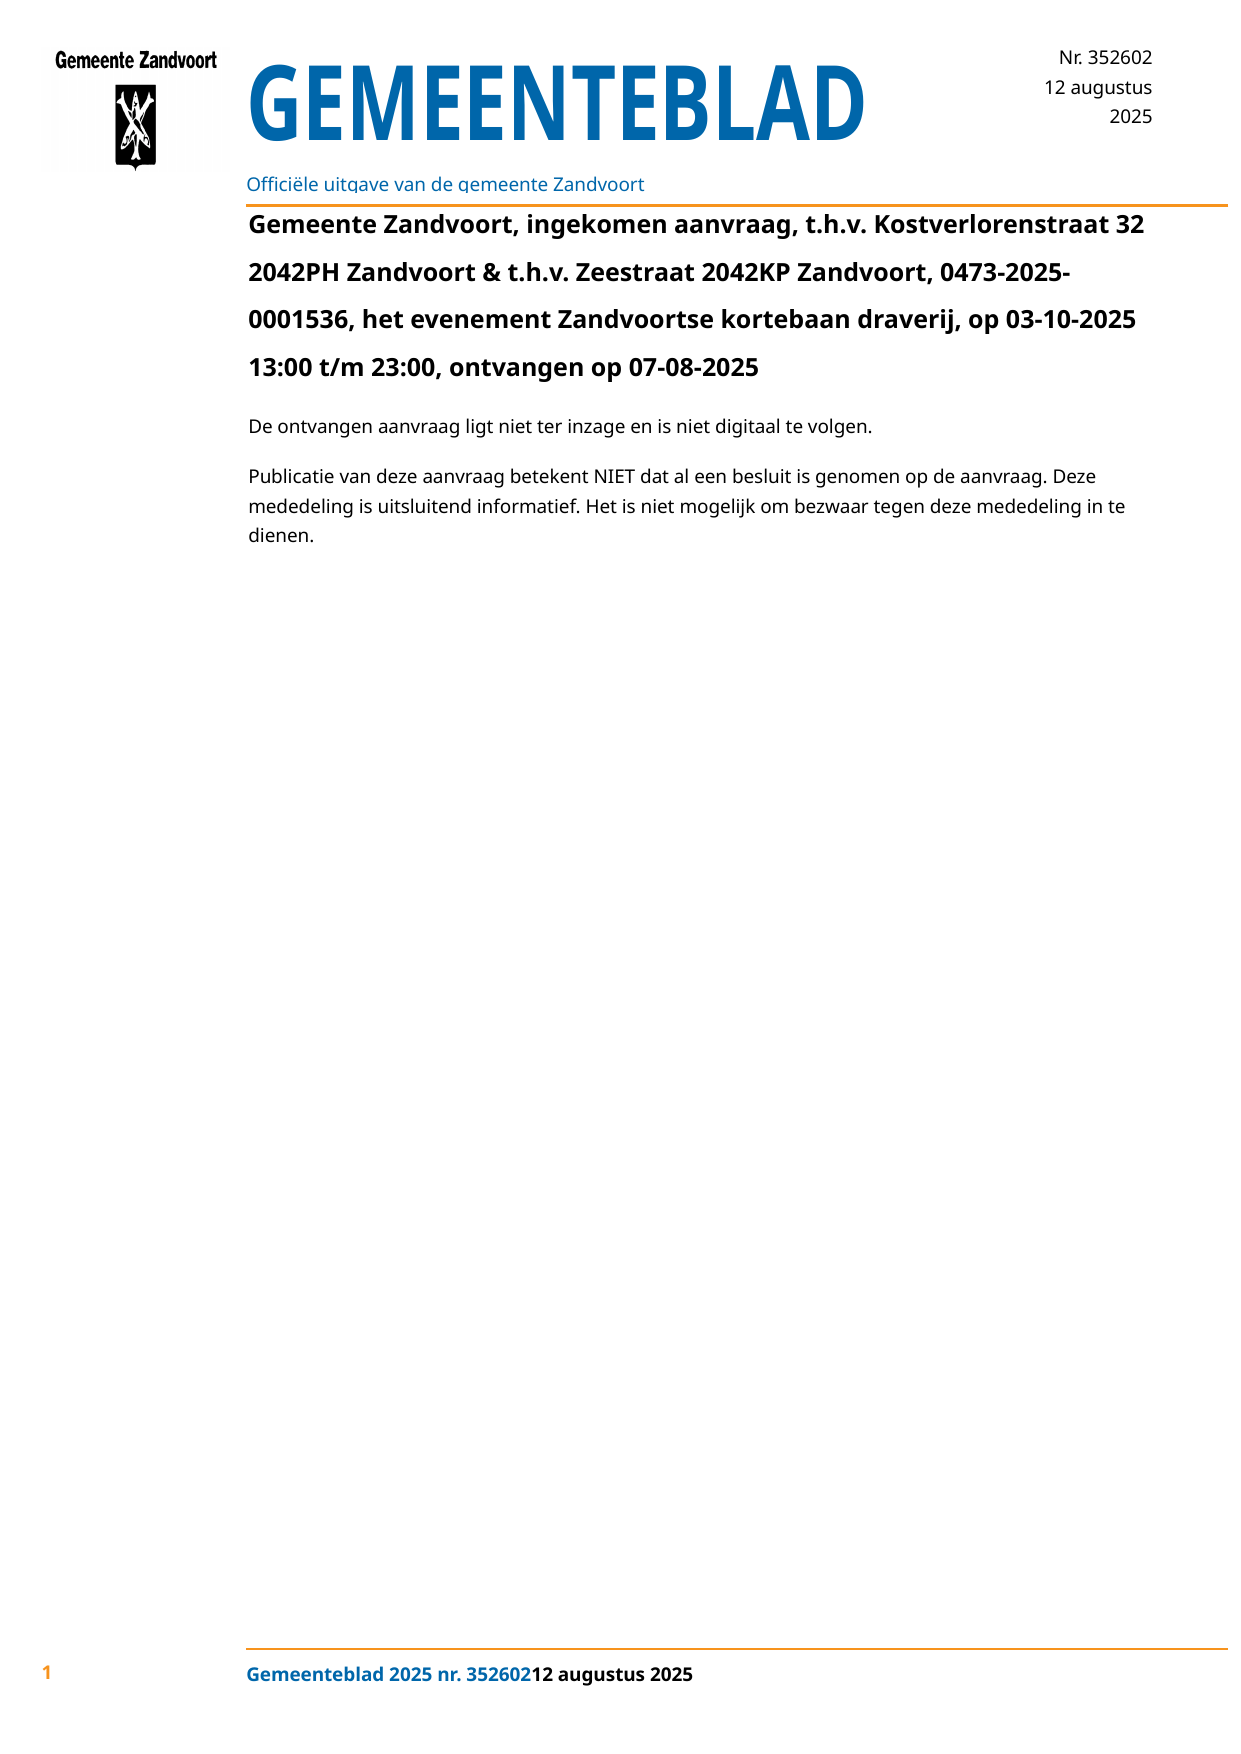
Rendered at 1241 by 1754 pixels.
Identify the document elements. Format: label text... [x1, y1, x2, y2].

text Gemeente Zandvoort, ingekomen aanvraag, t.h.v. Kostverlorenstraat 32 2042PH Zandvoort & t.h.v. Zeestraat 2042KP Zandvoort, 0473-2025-0001536, het evenement Zandvoortse kortebaan draverij, op 03-10-2025 13:00 t/m 23:00, ontvangen op 07-08-2025 [248, 207, 1152, 384]
text Publicatie van deze aanvraag betekent NIET dat al een besluit is genomen op de aanvraag. Deze mededeling is uitsluitend informatief. Het is niet mogelijk om bezwaar tegen deze mededeling in te dienen. [248, 463, 1152, 548]
picture [41, 47, 231, 172]
text De ontvangen aanvraag ligt niet ter inzage en is niet digitaal te volgen. [248, 413, 1152, 439]
